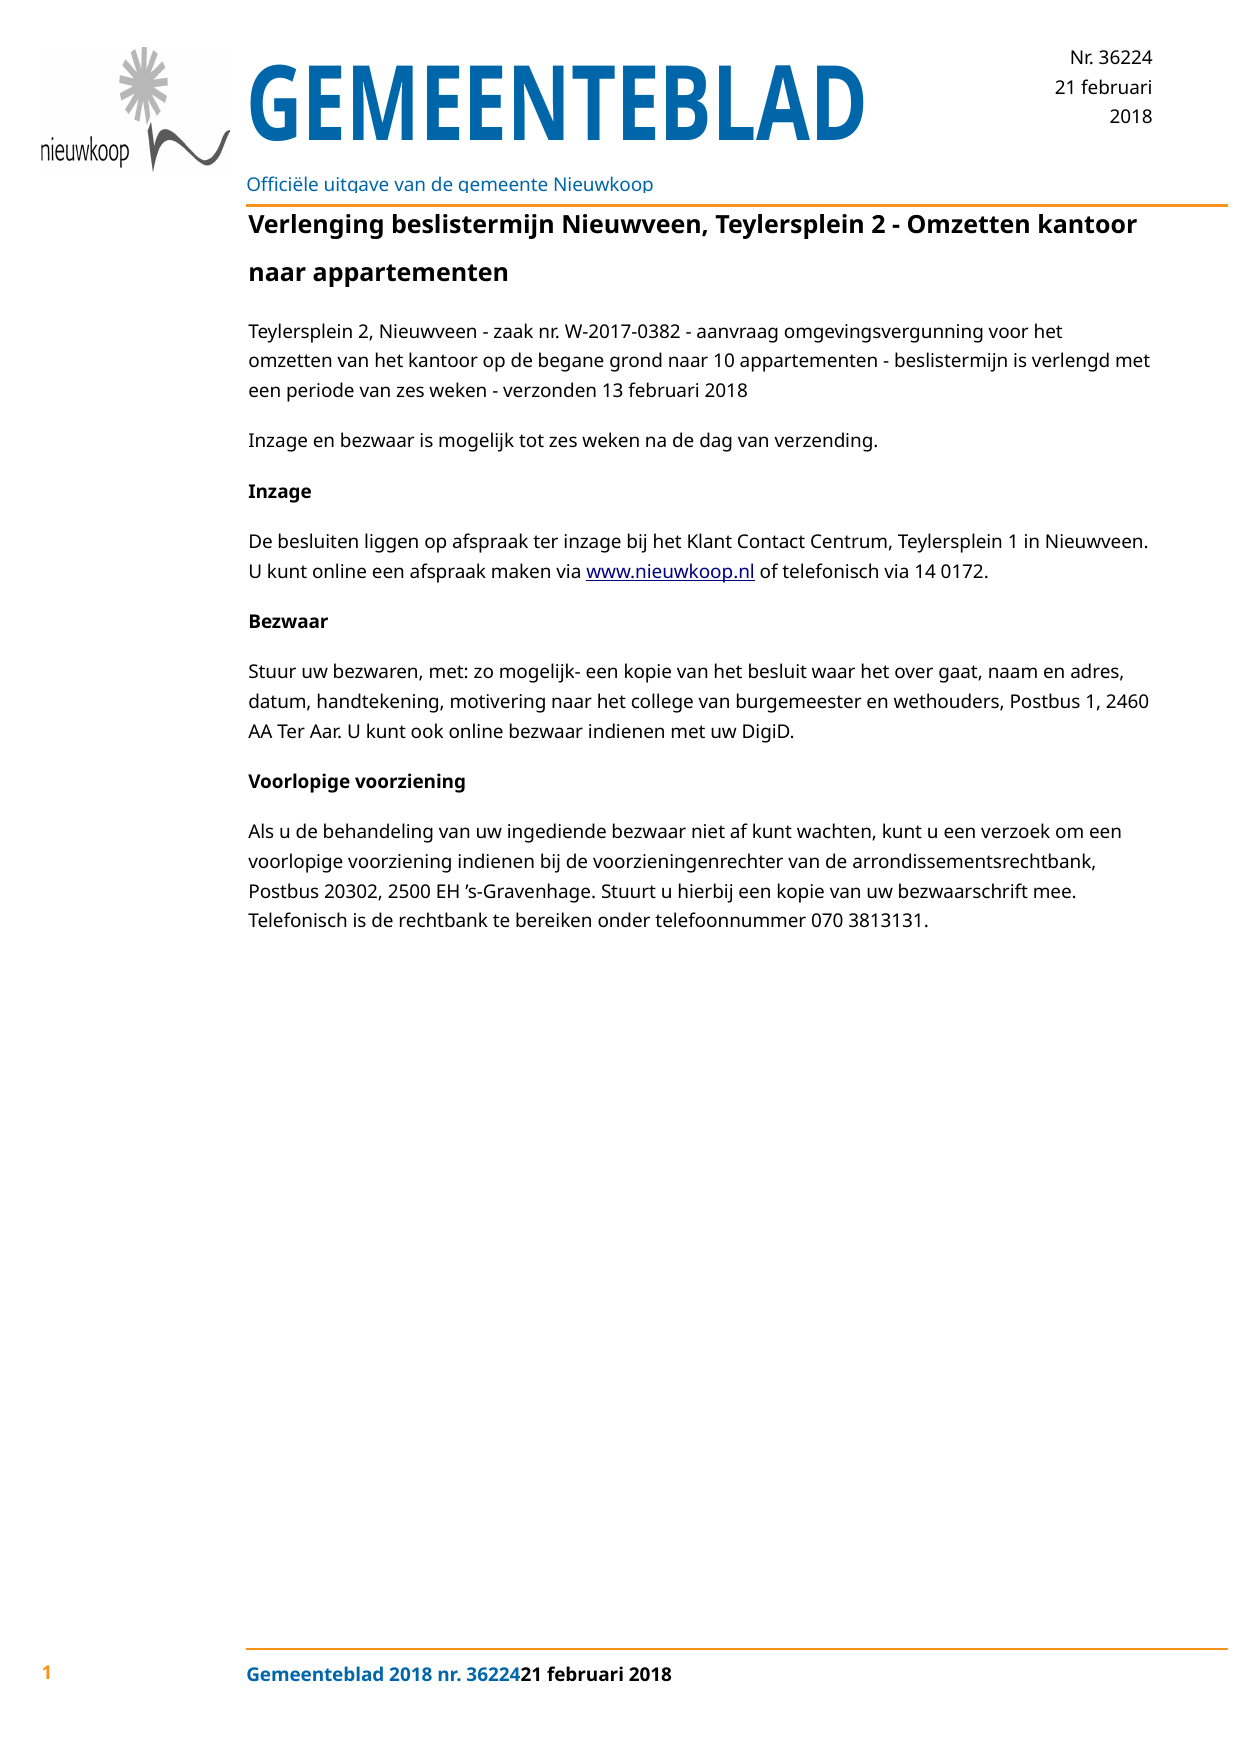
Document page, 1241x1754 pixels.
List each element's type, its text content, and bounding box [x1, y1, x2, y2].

text Als u de behandeling van uw ingediende bezwaar niet af kunt wachten, kunt u een verzoek om een voorlopige voorziening indienen bij de voorzieningenrechter van de arrondissementsrechtbank, Postbus 20302, 2500 EH ’s-Gravenhage. Stuurt u hierbij een kopie van uw bezwaarschrift mee. Telefonisch is de rechtbank te bereiken onder telefoonnummer 070 3813131. [248, 819, 1152, 933]
text Stuur uw bezwaren, met: zo mogelijk- een kopie van het besluit waar het over gaat, naam en adres, datum, handtekening, motivering naar het college van burgemeester en wethouders, Postbus 1, 2460 AA Ter Aar. U kunt ook online bezwaar indienen met uw DigiD. [248, 659, 1152, 744]
text Verlenging beslistermijn Nieuwveen, Teylersplein 2 - Omzetten kantoor naar appartementen [248, 207, 1152, 288]
text Voorlopige voorziening [248, 768, 1152, 794]
text De besluiten liggen op afspraak ter inzage bij het Klant Contact Centrum, Teylersplein 1 in Nieuwveen. U kunt online een afspraak maken via www.nieuwkoop.nl of telefonisch via 14 0172. [248, 528, 1152, 584]
text Inzage en bezwaar is mogelijk tot zes weken na de dag van verzending. [248, 427, 1152, 453]
picture [41, 47, 231, 172]
text Inzage [248, 478, 1152, 504]
text Bezwaar [248, 608, 1152, 634]
text Teylersplein 2, Nieuwveen - zaak nr. W-2017-0382 - aanvraag omgevingsvergunning voor het omzetten van het kantoor op de begane grond naar 10 appartementen - beslistermijn is verlengd met een periode van zes weken - verzonden 13 februari 2018 [248, 318, 1152, 403]
